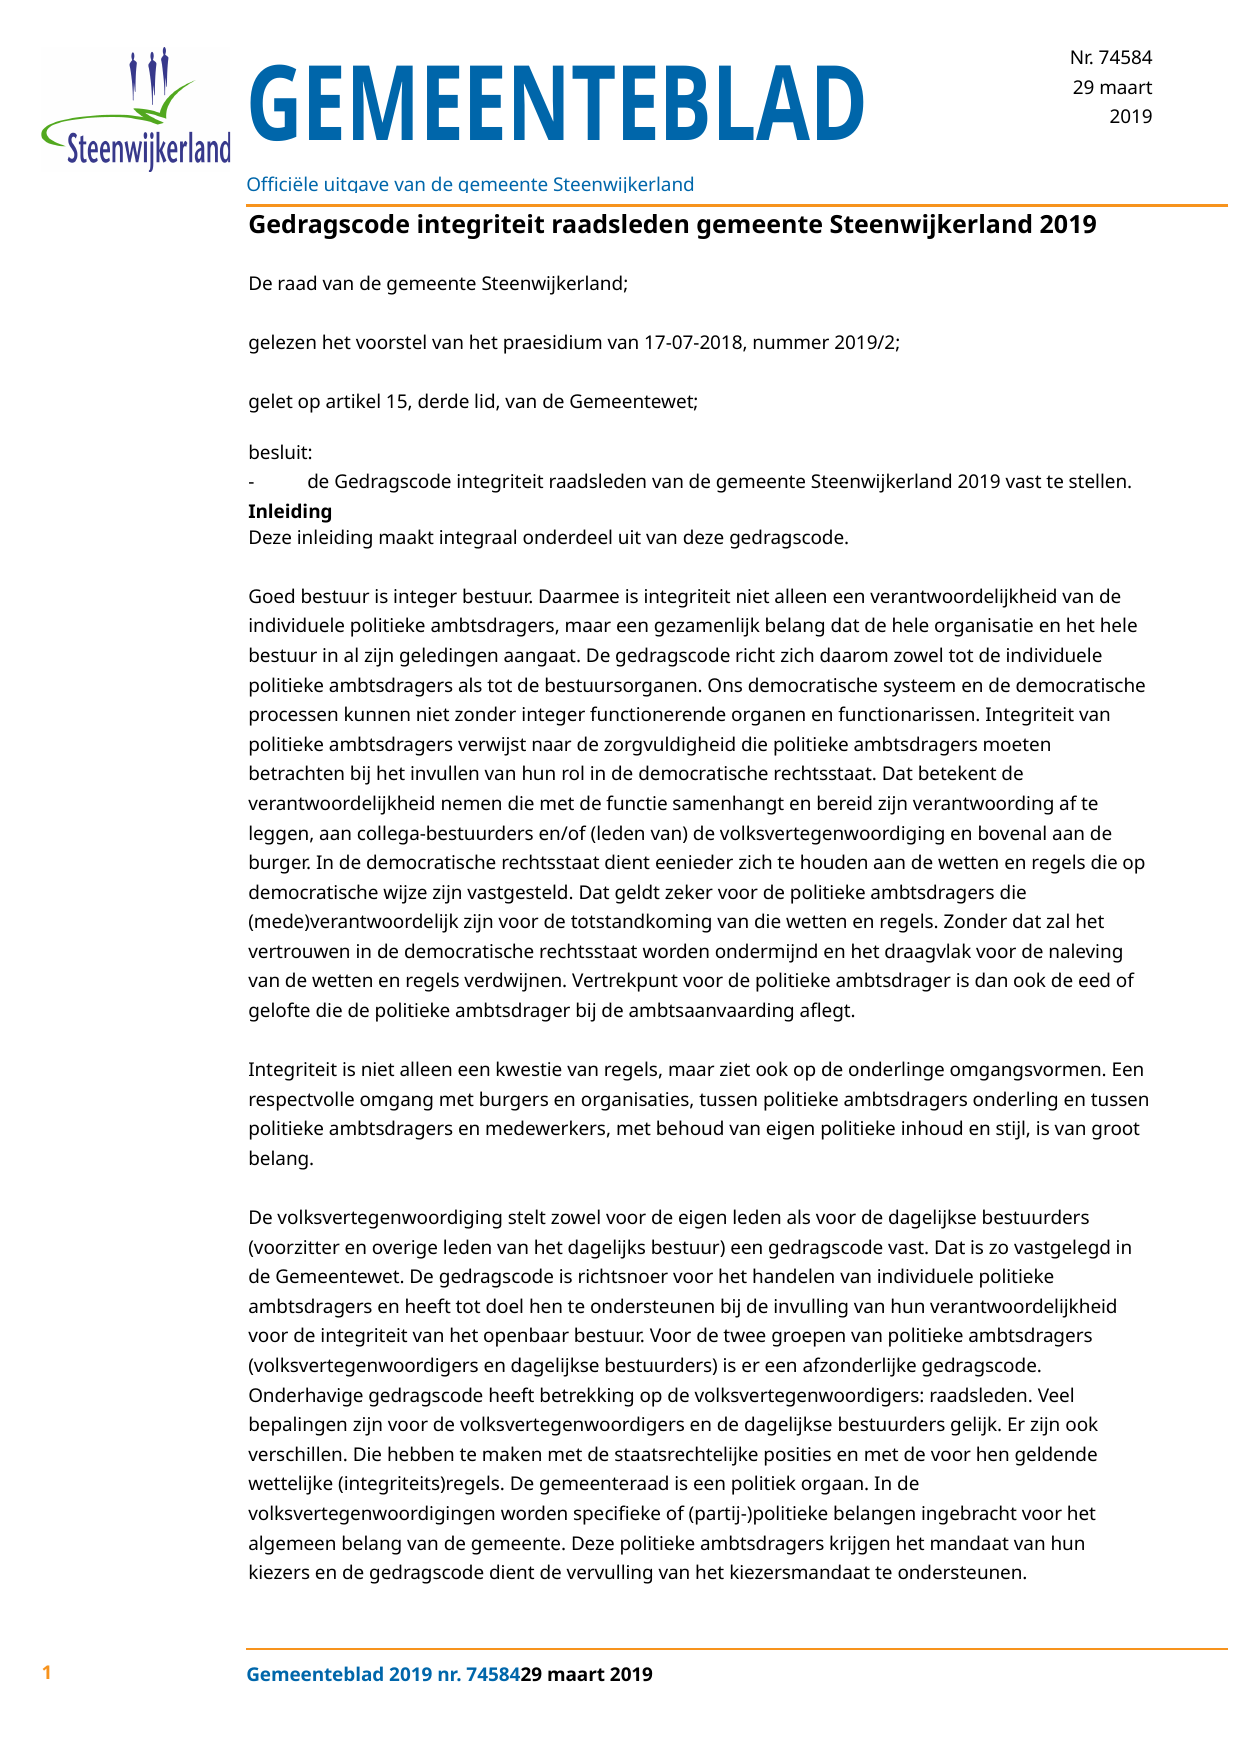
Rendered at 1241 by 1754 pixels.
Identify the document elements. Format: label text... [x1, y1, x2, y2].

text gelet op artikel 15, derde lid, van de Gemeentewet; [248, 389, 1152, 414]
text De raad van de gemeente Steenwijkerland; [248, 270, 1152, 296]
list de Gedragscode integriteit raadsleden van de gemeente Steenwijkerland 2019 vast te stellen. [248, 468, 1152, 494]
picture [41, 47, 231, 172]
text Gedragscode integriteit raadsleden gemeente Steenwijkerland 2019 [248, 207, 1152, 241]
text Inleiding [248, 498, 1152, 524]
text De volksvertegenwoordiging stelt zowel voor de eigen leden als voor de dagelijkse bestuurders (voorzitter en overige leden van het dagelijks bestuur) een gedragscode vast. Dat is zo vastgelegd in de Gemeentewet. De gedragscode is richtsnoer voor het handelen van individuele politieke ambtsdragers en heeft tot doel hen te ondersteunen bij de invulling van hun verantwoordelijkheid voor de integriteit van het openbaar bestuur. Voor de twee groepen van politieke ambtsdragers (volksvertegenwoordigers en dagelijkse bestuurders) is er een afzonderlijke gedragscode. Onderhavige gedragscode heeft betrekking op de volksvertegenwoordigers: raadsleden. Veel bepalingen zijn voor de volksvertegenwoordigers en de dagelijkse bestuurders gelijk. Er zijn ook verschillen. Die hebben te maken met de staatsrechtelijke posities en met de voor hen geldende wettelijke (integriteits)regels. De gemeenteraad is een politiek orgaan. In de volksvertegenwoordigingen worden specifieke of (partij-)politieke belangen ingebracht voor het algemeen belang van de gemeente. Deze politieke ambtsdragers krijgen het mandaat van hun kiezers en de gedragscode dient de vervulling van het kiezersmandaat te ondersteunen. [248, 1204, 1152, 1585]
text Deze inleiding maakt integraal onderdeel uit van deze gedragscode. [248, 524, 1152, 549]
text gelezen het voorstel van het praesidium van 17-07-2018, nummer 2019/2; [248, 329, 1152, 355]
text Integriteit is niet alleen een kwestie van regels, maar ziet ook op de onderlinge omgangsvormen. Een respectvolle omgang met burgers en organisaties, tussen politieke ambtsdragers onderling en tussen politieke ambtsdragers en medewerkers, met behoud van eigen politieke inhoud en stijl, is van groot belang. [248, 1056, 1152, 1171]
text Goed bestuur is integer bestuur. Daarmee is integriteit niet alleen een verantwoordelijkheid van de individuele politieke ambtsdragers, maar een gezamenlijk belang dat de hele organisatie en het hele bestuur in al zijn geledingen aangaat. De gedragscode richt zich daarom zowel tot de individuele politieke ambtsdragers als tot de bestuursorganen. Ons democratische systeem en de democratische processen kunnen niet zonder integer functionerende organen en functionarissen. Integriteit van politieke ambtsdragers verwijst naar de zorgvuldigheid die politieke ambtsdragers moeten betrachten bij het invullen van hun rol in de democratische rechtsstaat. Dat betekent de verantwoordelijkheid nemen die met de functie samenhangt en bereid zijn verantwoording af te leggen, aan collega-bestuurders en/of (leden van) de volksvertegenwoordiging en bovenal aan de burger. In de democratische rechtsstaat dient eenieder zich te houden aan de wetten en regels die op democratische wijze zijn vastgesteld. Dat geldt zeker voor de politieke ambtsdragers die (mede)verantwoordelijk zijn voor de totstandkoming van die wetten en regels. Zonder dat zal het vertrouwen in de democratische rechtsstaat worden ondermijnd en het draagvlak voor de naleving van de wetten en regels verdwijnen. Vertrekpunt voor de politieke ambtsdrager is dan ook de eed of gelofte die de politieke ambtsdrager bij de ambtsaanvaarding aflegt. [248, 583, 1152, 1023]
text besluit: [248, 439, 1152, 465]
